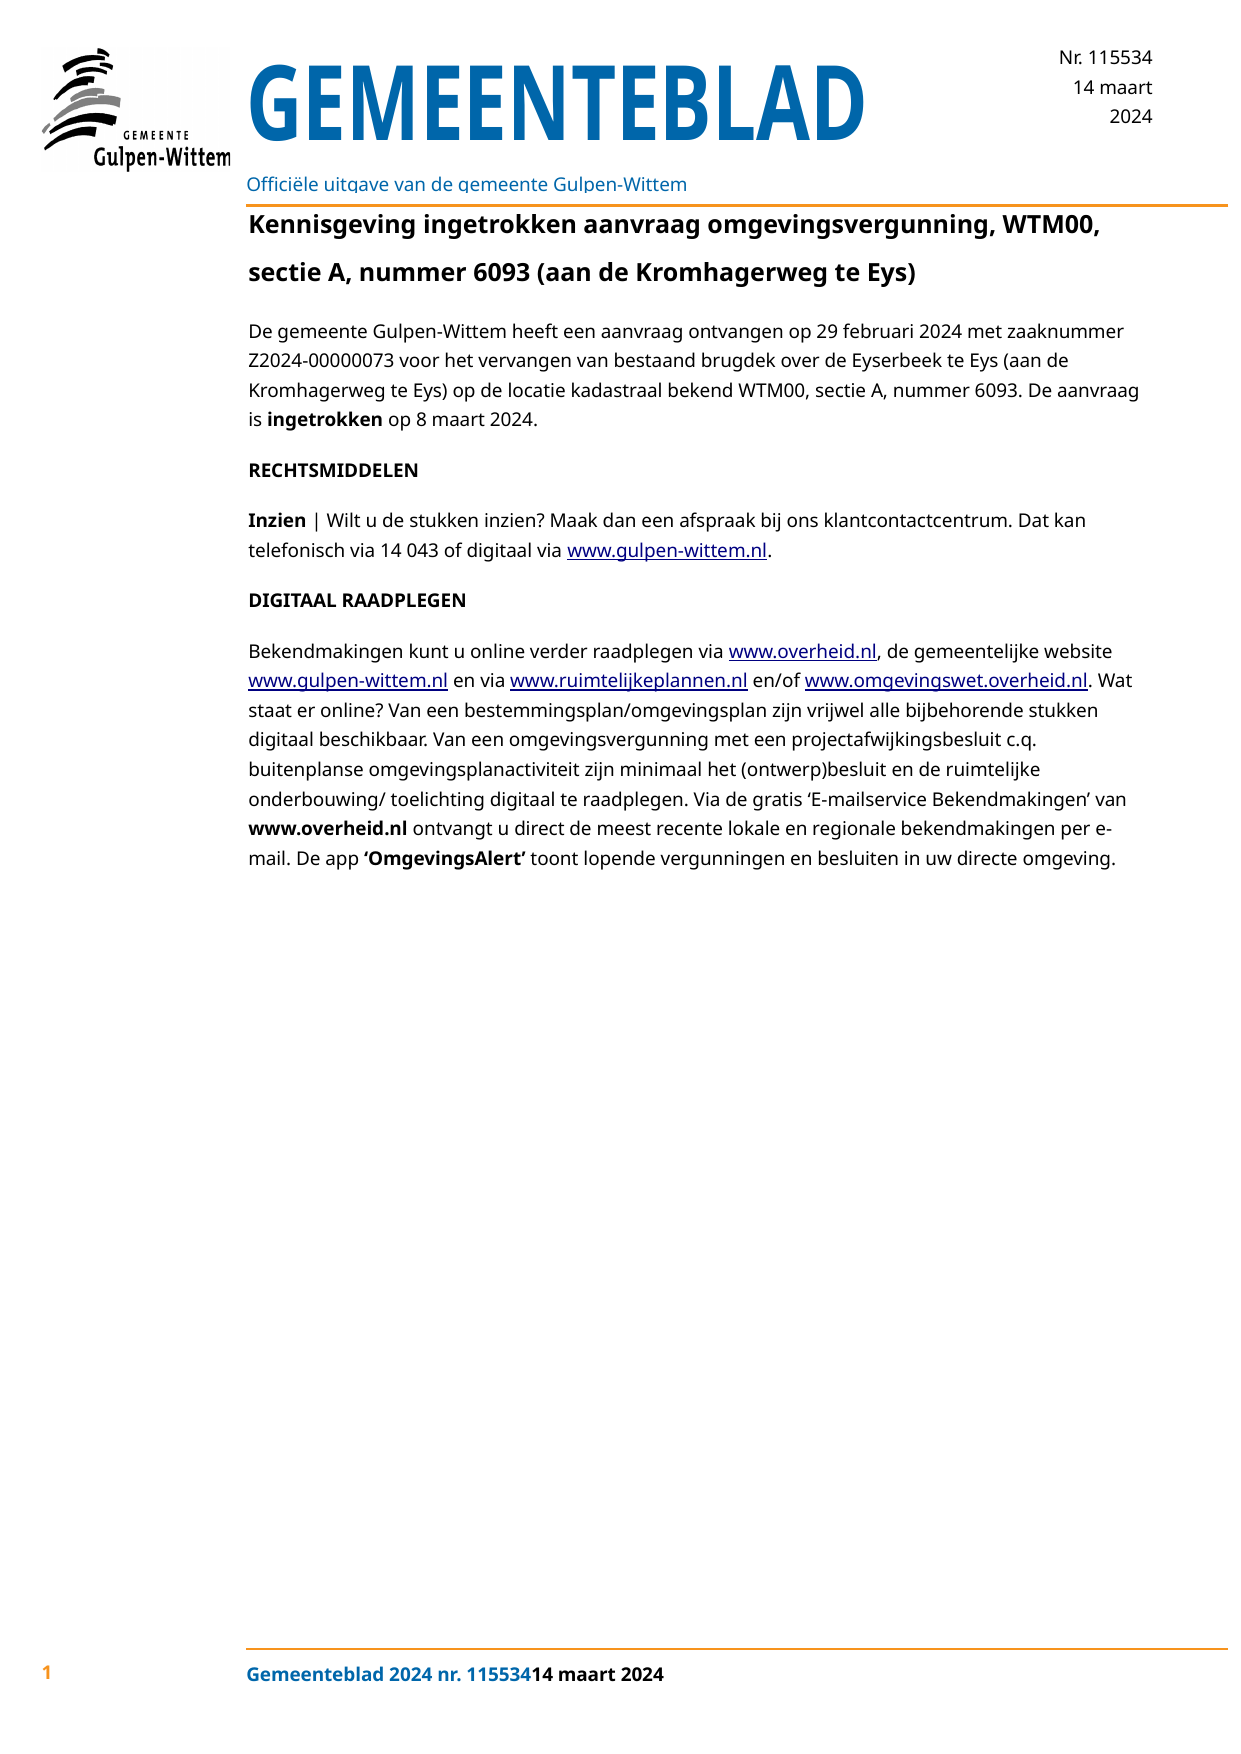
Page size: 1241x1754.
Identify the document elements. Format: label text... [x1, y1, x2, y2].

text Kennisgeving ingetrokken aanvraag omgevingsvergunning, WTM00, sectie A, nummer 6093 (aan de Kromhagerweg te Eys) [248, 207, 1152, 288]
text RECHTSMIDDELEN [248, 457, 1152, 483]
picture [41, 47, 231, 172]
text De gemeente Gulpen-Wittem heeft een aanvraag ontvangen op 29 februari 2024 met zaaknummer Z2024-00000073 voor het vervangen van bestaand brugdek over de Eyserbeek te Eys (aan de Kromhagerweg te Eys) op de locatie kadastraal bekend WTM00, sectie A, nummer 6093. De aanvraag is ingetrokken op 8 maart 2024. [248, 318, 1152, 432]
text Bekendmakingen kunt u online verder raadplegen via www.overheid.nl, de gemeentelijke website www.gulpen-wittem.nl en via www.ruimtelijkeplannen.nl en/of www.omgevingswet.overheid.nl. Wat staat er online? Van een bestemmingsplan/omgevingsplan zijn vrijwel alle bijbehorende stukken digitaal beschikbaar. Van een omgevingsvergunning met een projectafwijkingsbesluit c.q. buitenplanse omgevingsplanactiviteit zijn minimaal het (ontwerp)besluit en de ruimtelijke onderbouwing/ toelichting digitaal te raadplegen. Via de gratis ‘E-mailservice Bekendmakingen’ van www.overheid.nl ontvangt u direct de meest recente lokale en regionale bekendmakingen per e-mail. De app ‘OmgevingsAlert’ toont lopende vergunningen en besluiten in uw directe omgeving. [248, 638, 1152, 871]
text Inzien | Wilt u de stukken inzien? Maak dan een afspraak bij ons klantcontactcentrum. Dat kan telefonisch via 14 043 of digitaal via www.gulpen-wittem.nl. [248, 507, 1152, 563]
text DIGITAAL RAADPLEGEN [248, 587, 1152, 613]
